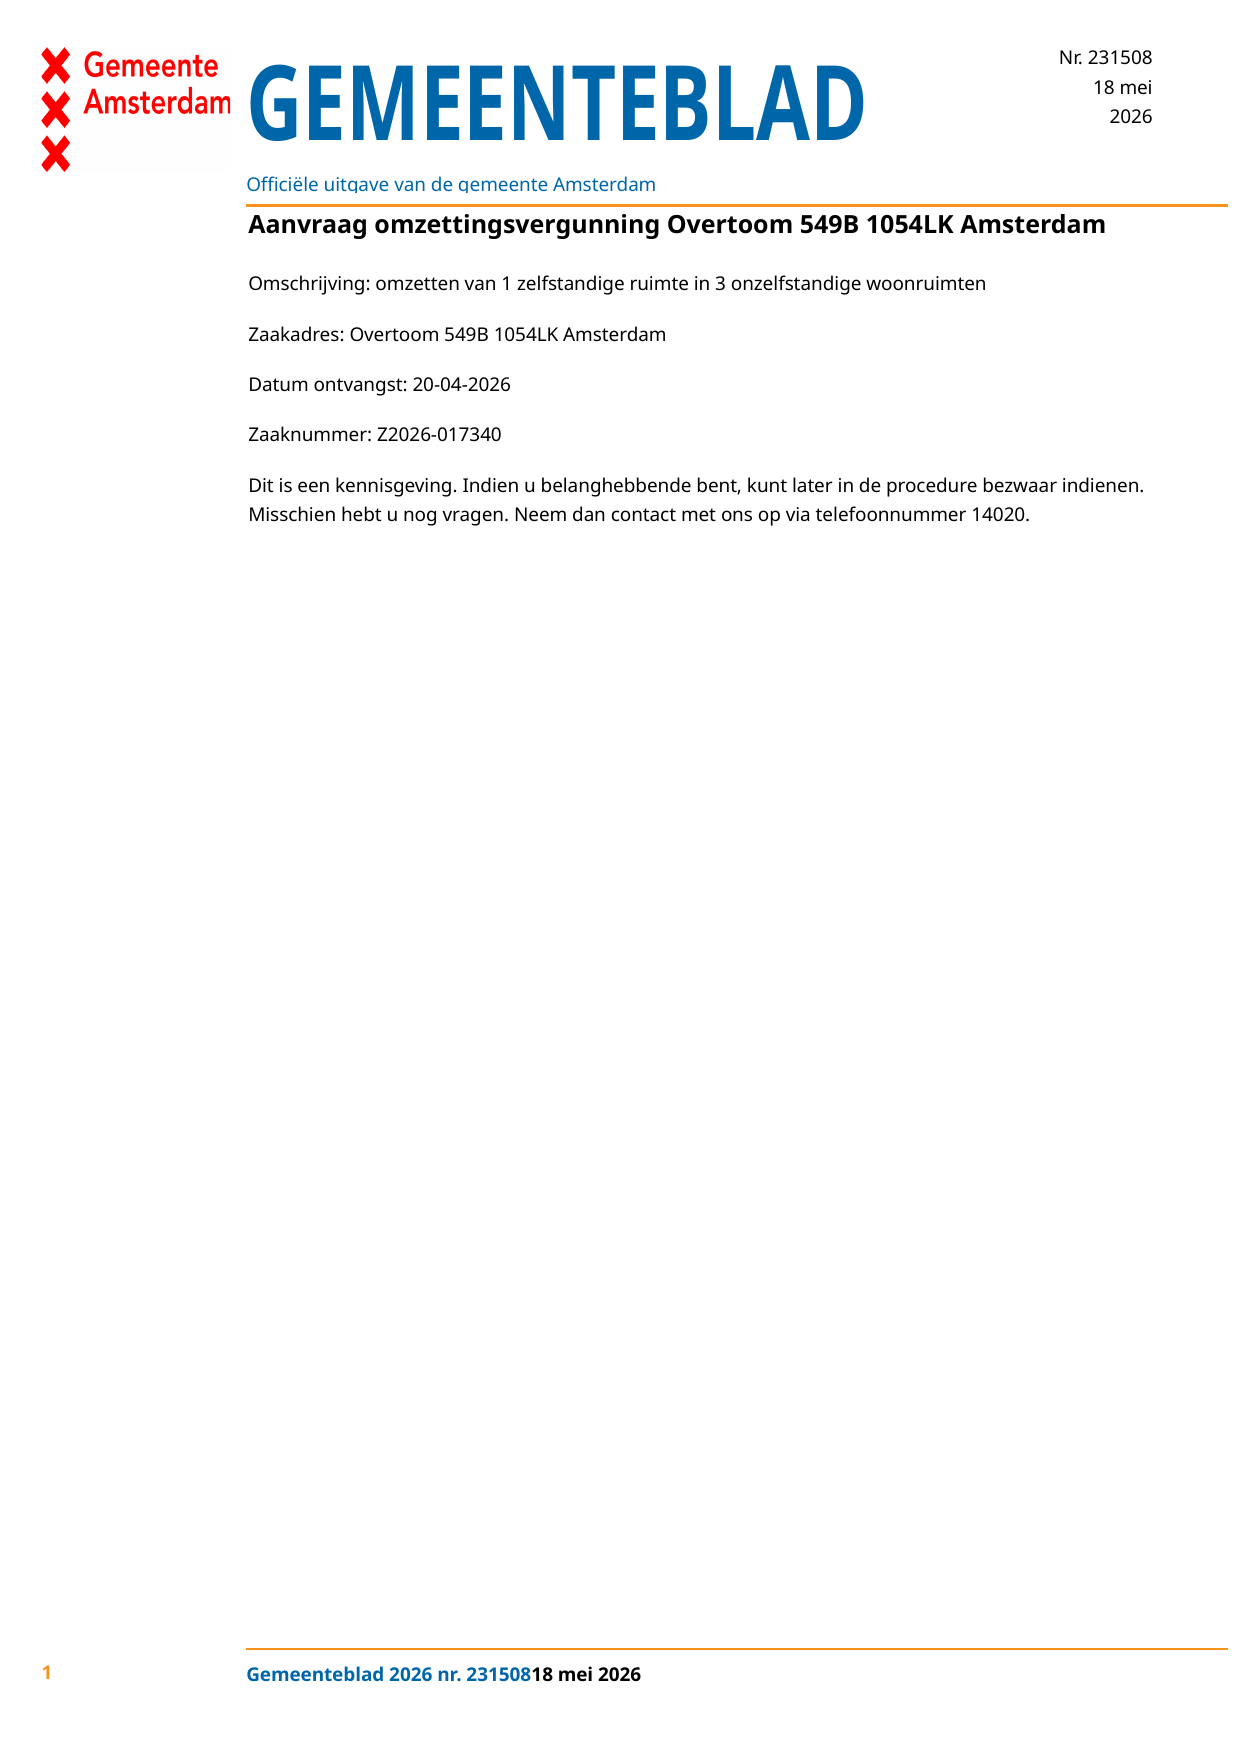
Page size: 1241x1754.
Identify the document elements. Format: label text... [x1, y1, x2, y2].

text Datum ontvangst: 20-04-2026 [248, 371, 1152, 397]
text Aanvraag omzettingsvergunning Overtoom 549B 1054LK Amsterdam [248, 207, 1152, 241]
text Omschrijving: omzetten van 1 zelfstandige ruimte in 3 onzelfstandige woonruimten [248, 270, 1152, 296]
picture [41, 47, 231, 172]
text Dit is een kennisgeving. Indien u belanghebbende bent, kunt later in de procedure bezwaar indienen. Misschien hebt u nog vragen. Neem dan contact met ons op via telefoonnummer 14020. [248, 472, 1152, 527]
text Zaakadres: Overtoom 549B 1054LK Amsterdam [248, 321, 1152, 346]
text Zaaknummer: Z2026-017340 [248, 422, 1152, 447]
